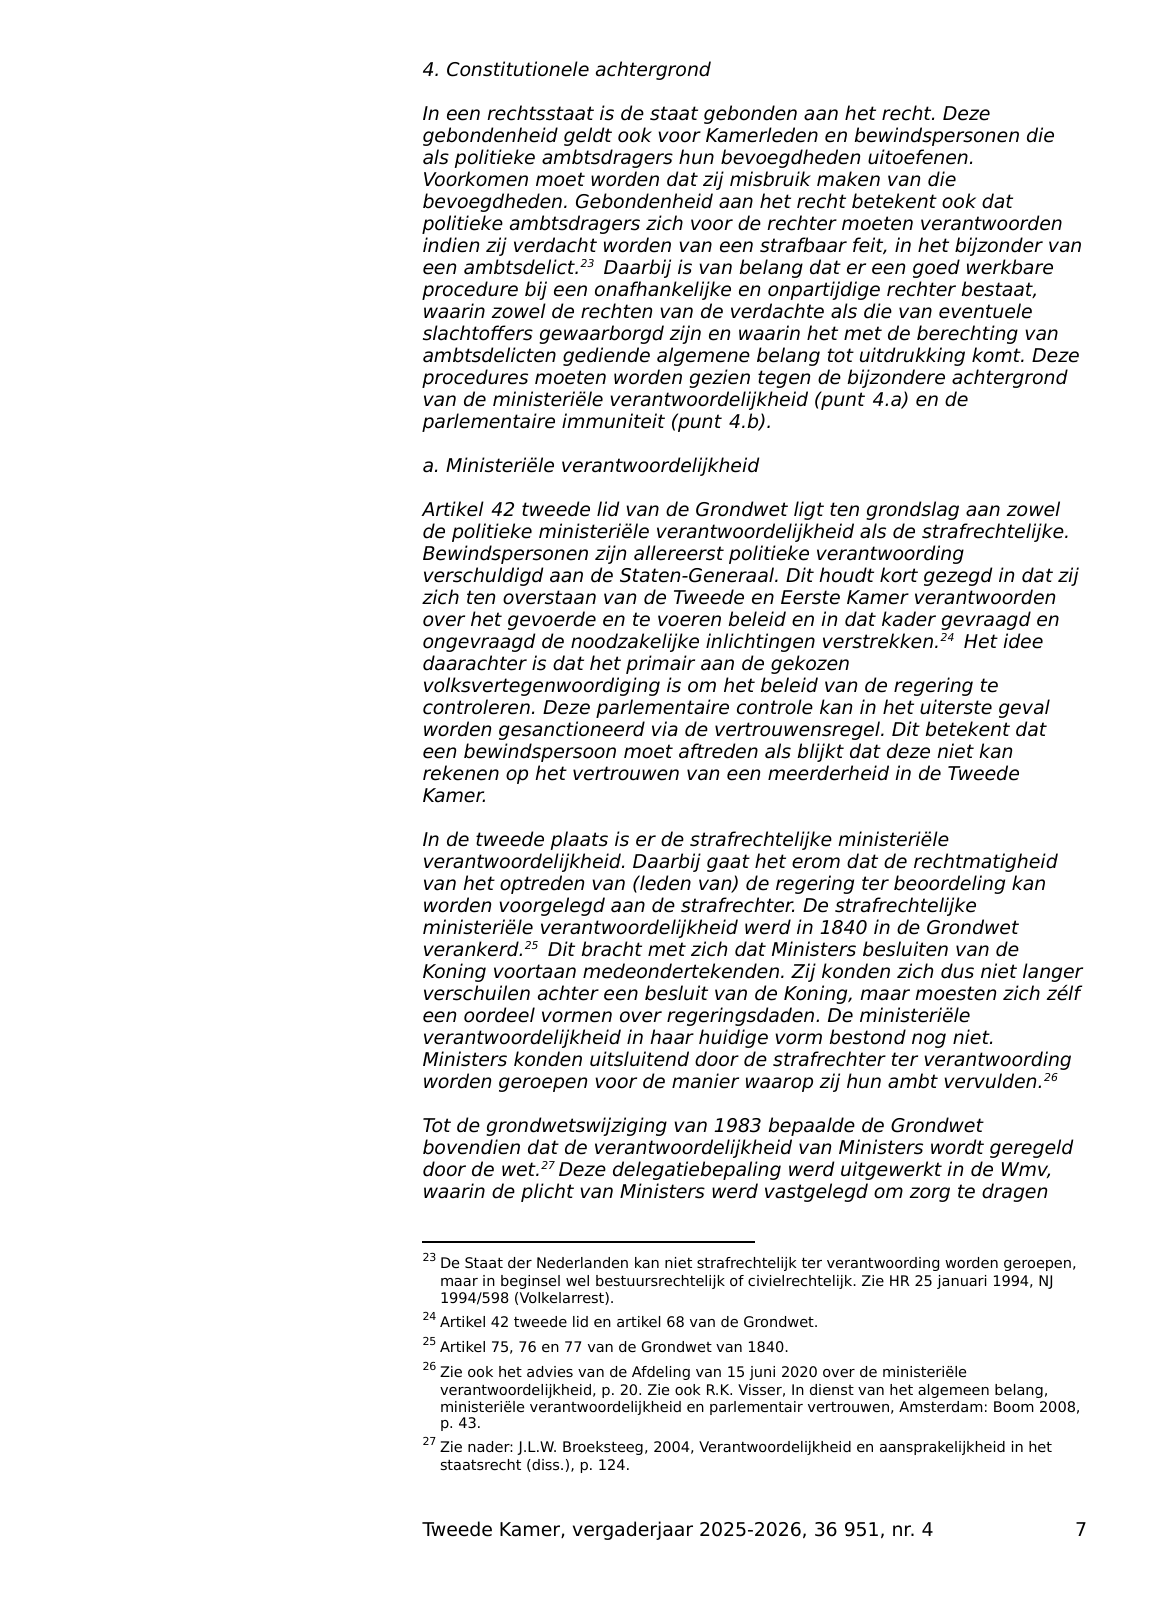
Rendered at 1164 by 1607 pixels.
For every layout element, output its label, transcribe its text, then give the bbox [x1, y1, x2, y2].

text Artikel 42 tweede lid van de Grondwet ligt ten grondslag aan zowel de politieke ministeriële verantwoordelijkheid als de strafrechtelijke. Bewindspersonen zijn allereerst politieke verantwoording verschuldigd aan de Staten-Generaal. Dit houdt kort gezegd in dat zij zich ten overstaan van de Tweede en Eerste Kamer verantwoorden over het gevoerde en te voeren beleid en in dat kader gevraagd en ongevraagd de noodzakelijke inlichtingen verstrekken. Het idee daarachter is dat het primair aan de gekozen volksvertegenwoordiging is om het beleid van de regering te controleren. Deze parlementaire controle kan in het uiterste geval worden gesanctioneerd via de vertrouwensregel. Dit betekent dat een bewindspersoon moet aftreden als blijkt dat deze niet kan rekenen op het vertrouwen van een meerderheid in de Tweede Kamer. [422, 499, 1087, 807]
text Artikel 42 tweede lid en artikel 68 van de Grondwet. [422, 1310, 1087, 1332]
text Zie ook het advies van de Afdeling van 15 juni 2020 over de ministeriële verantwoordelijkheid, p. 20. Zie ook R.K. Visser, In dienst van het algemeen belang, ministeriële verantwoordelijkheid en parlementair vertrouwen, Amsterdam: Boom 2008, p. 43. [422, 1360, 1087, 1432]
text Tot de grondwetswijziging van 1983 bepaalde de Grondwet bovendien dat de verantwoordelijkheid van Ministers wordt geregeld door de wet.Deze delegatiebepaling werd uitgewerkt in de Wmv, waarin de plicht van Ministers werd vastgelegd om zorg te dragen [422, 1115, 1087, 1203]
text In een rechtsstaat is de staat gebonden aan het recht. Deze gebondenheid geldt ook voor Kamerleden en bewindspersonen die als politieke ambtsdragers hun bevoegdheden uitoefenen. Voorkomen moet worden dat zij misbruik maken van die bevoegdheden. Gebondenheid aan het recht betekent ook dat politieke ambtsdragers zich voor de rechter moeten verantwoorden indien zij verdacht worden van een strafbaar feit, in het bijzonder van een ambtsdelict. Daarbij is van belang dat er een goed werkbare procedure bij een onafhankelijke en onpartijdige rechter bestaat, waarin zowel de rechten van de verdachte als die van eventuele slachtoffers gewaarborgd zijn en waarin het met de berechting van ambtsdelicten gediende algemene belang tot uitdrukking komt. Deze procedures moeten worden gezien tegen de bijzondere achtergrond van de ministeriële verantwoordelijkheid (punt 4.a) en de parlementaire immuniteit (punt 4.b). [422, 103, 1087, 433]
subtitle 4. Constitutionele achtergrond [422, 59, 1087, 81]
text Zie nader: J.L.W. Broeksteeg, 2004, Verantwoordelijkheid en aansprakelijkheid in het staatsrecht (diss.), p. 124. [422, 1435, 1087, 1474]
text De Staat der Nederlanden kan niet strafrechtelijk ter verantwoording worden geroepen, maar in beginsel wel bestuursrechtelijk of civielrechtelijk. Zie HR 25 januari 1994, NJ 1994/598 (Volkelarrest). [422, 1251, 1087, 1307]
text Artikel 75, 76 en 77 van de Grondwet van 1840. [422, 1335, 1087, 1357]
subtitle a. Ministeriële verantwoordelijkheid [422, 455, 1087, 477]
text In de tweede plaats is er de strafrechtelijke ministeriële verantwoordelijkheid. Daarbij gaat het erom dat de rechtmatigheid van het optreden van (leden van) de regering ter beoordeling kan worden voorgelegd aan de strafrechter. De strafrechtelijke ministeriële verantwoordelijkheid werd in 1840 in de Grondwet verankerd. Dit bracht met zich dat Ministers besluiten van de Koning voortaan medeondertekenden. Zij konden zich dus niet langer verschuilen achter een besluit van de Koning, maar moesten zich zélf een oordeel vormen over regeringsdaden. De ministeriële verantwoordelijkheid in haar huidige vorm bestond nog niet. Ministers konden uitsluitend door de strafrechter ter verantwoording worden geroepen voor de manier waarop zij hun ambt vervulden. [422, 829, 1087, 1093]
